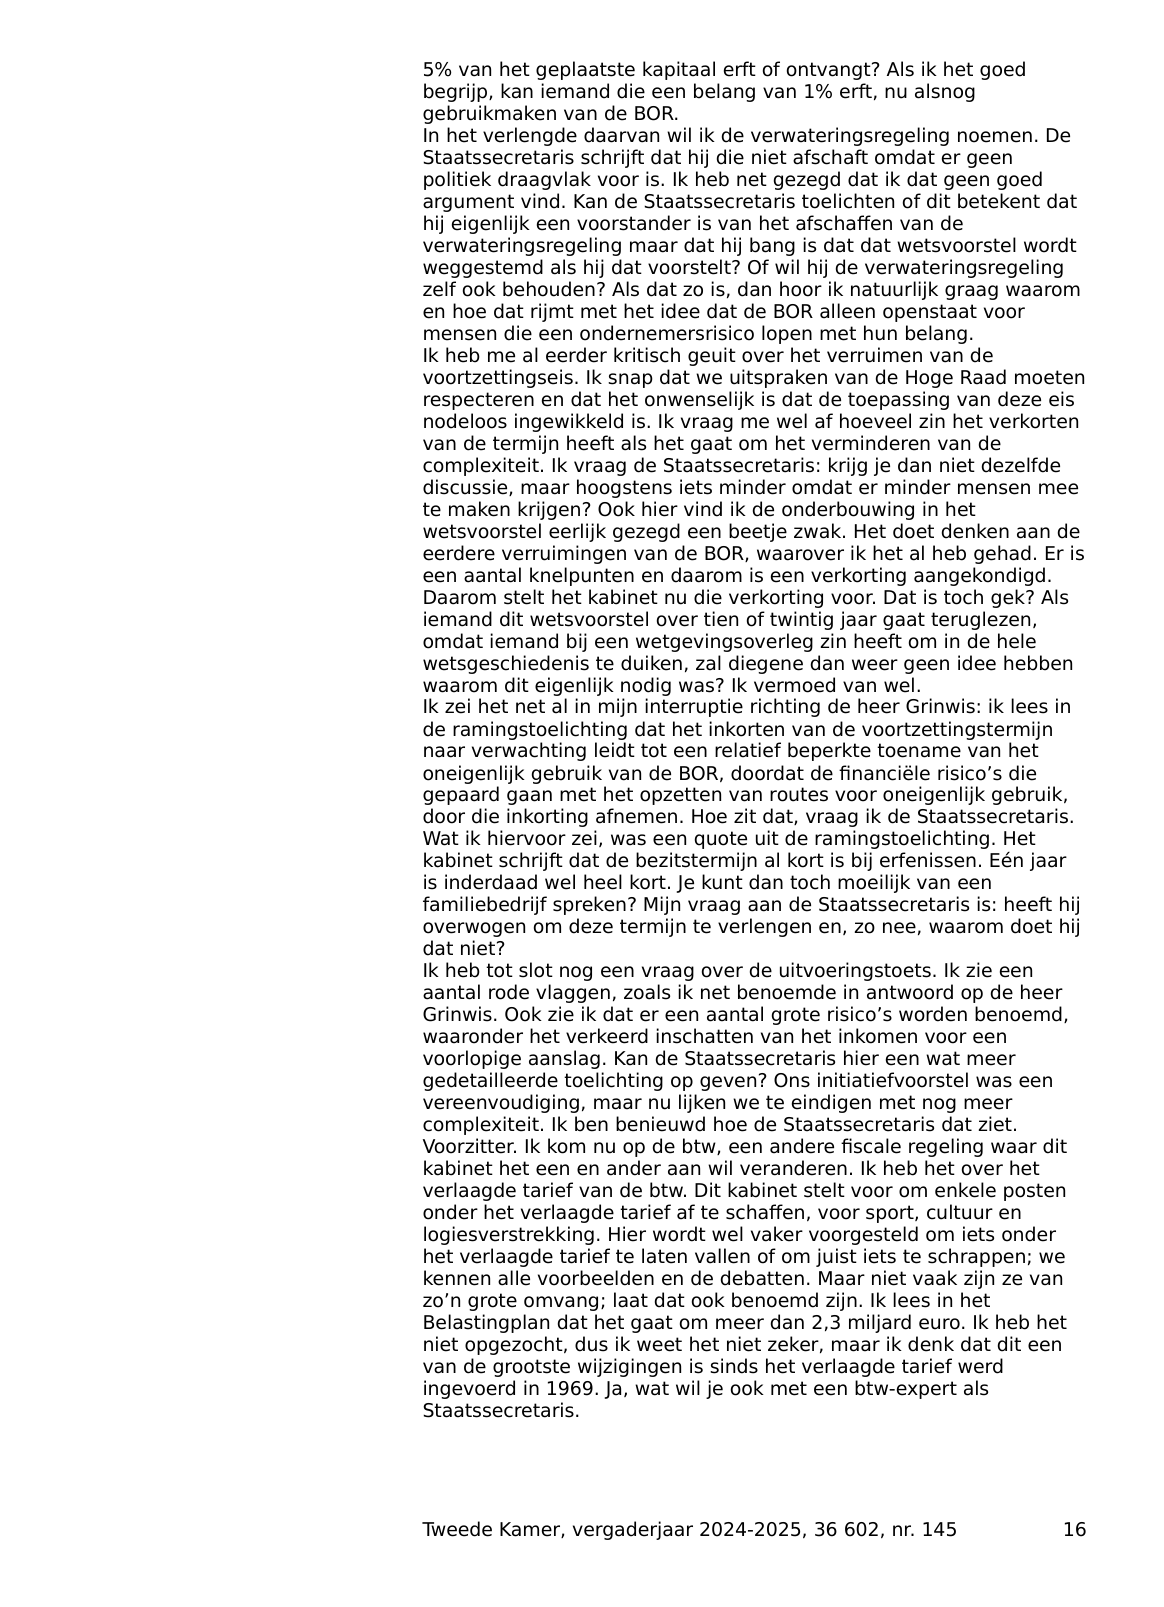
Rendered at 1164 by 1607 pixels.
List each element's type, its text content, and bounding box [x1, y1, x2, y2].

text 5% van het geplaatste kapitaal erft of ontvangt? Als ik het goed begrijp, kan iemand die een belang van 1% erft, nu alsnog gebruikmaken van de BOR. [422, 59, 1087, 125]
text Ik heb me al eerder kritisch geuit over het verruimen van de voortzettingseis. Ik snap dat we uitspraken van de Hoge Raad moeten respecteren en dat het onwenselijk is dat de toepassing van deze eis nodeloos ingewikkeld is. Ik vraag me wel af hoeveel zin het verkorten van de termijn heeft als het gaat om het verminderen van de complexiteit. Ik vraag de Staatssecretaris: krijg je dan niet dezelfde discussie, maar hoogstens iets minder omdat er minder mensen mee te maken krijgen? Ook hier vind ik de onderbouwing in het wetsvoorstel eerlijk gezegd een beetje zwak. Het doet denken aan de eerdere verruimingen van de BOR, waarover ik het al heb gehad. Er is een aantal knelpunten en daarom is een verkorting aangekondigd. Daarom stelt het kabinet nu die verkorting voor. Dat is toch gek? Als iemand dit wetsvoorstel over tien of twintig jaar gaat teruglezen, omdat iemand bij een wetgevingsoverleg zin heeft om in de hele wetsgeschiedenis te duiken, zal diegene dan weer geen idee hebben waarom dit eigenlijk nodig was? Ik vermoed van wel. [422, 345, 1087, 696]
text Ik heb tot slot nog een vraag over de uitvoeringstoets. Ik zie een aantal rode vlaggen, zoals ik net benoemde in antwoord op de heer Grinwis. Ook zie ik dat er een aantal grote risico’s worden benoemd, waaronder het verkeerd inschatten van het inkomen voor een voorlopige aanslag. Kan de Staatssecretaris hier een wat meer gedetailleerde toelichting op geven? Ons initiatiefvoorstel was een vereenvoudiging, maar nu lijken we te eindigen met nog meer complexiteit. Ik ben benieuwd hoe de Staatssecretaris dat ziet. [422, 960, 1087, 1136]
text Ik zei het net al in mijn interruptie richting de heer Grinwis: ik lees in de ramingstoelichting dat het inkorten van de voortzettingstermijn naar verwachting leidt tot een relatief beperkte toename van het oneigenlijk gebruik van de BOR, doordat de financiële risico’s die gepaard gaan met het opzetten van routes voor oneigenlijk gebruik, door die inkorting afnemen. Hoe zit dat, vraag ik de Staatssecretaris. Wat ik hiervoor zei, was een quote uit de ramingstoelichting. Het kabinet schrijft dat de bezitstermijn al kort is bij erfenissen. Eén jaar is inderdaad wel heel kort. Je kunt dan toch moeilijk van een familiebedrijf spreken? Mijn vraag aan de Staatssecretaris is: heeft hij overwogen om deze termijn te verlengen en, zo nee, waarom doet hij dat niet? [422, 696, 1087, 960]
text In het verlengde daarvan wil ik de verwateringsregeling noemen. De Staatssecretaris schrijft dat hij die niet afschaft omdat er geen politiek draagvlak voor is. Ik heb net gezegd dat ik dat geen goed argument vind. Kan de Staatssecretaris toelichten of dit betekent dat hij eigenlijk een voorstander is van het afschaffen van de verwateringsregeling maar dat hij bang is dat dat wetsvoorstel wordt weggestemd als hij dat voorstelt? Of wil hij de verwateringsregeling zelf ook behouden? Als dat zo is, dan hoor ik natuurlijk graag waarom en hoe dat rijmt met het idee dat de BOR alleen openstaat voor mensen die een ondernemersrisico lopen met hun belang. [422, 125, 1087, 345]
text Voorzitter. Ik kom nu op de btw, een andere fiscale regeling waar dit kabinet het een en ander aan wil veranderen. Ik heb het over het verlaagde tarief van de btw. Dit kabinet stelt voor om enkele posten onder het verlaagde tarief af te schaffen, voor sport, cultuur en logiesverstrekking. Hier wordt wel vaker voorgesteld om iets onder het verlaagde tarief te laten vallen of om juist iets te schrappen; we kennen alle voorbeelden en de debatten. Maar niet vaak zijn ze van zo’n grote omvang; laat dat ook benoemd zijn. Ik lees in het Belastingplan dat het gaat om meer dan 2,3 miljard euro. Ik heb het niet opgezocht, dus ik weet het niet zeker, maar ik denk dat dit een van de grootste wijzigingen is sinds het verlaagde tarief werd ingevoerd in 1969. Ja, wat wil je ook met een btw-expert als Staatssecretaris. [422, 1136, 1087, 1422]
